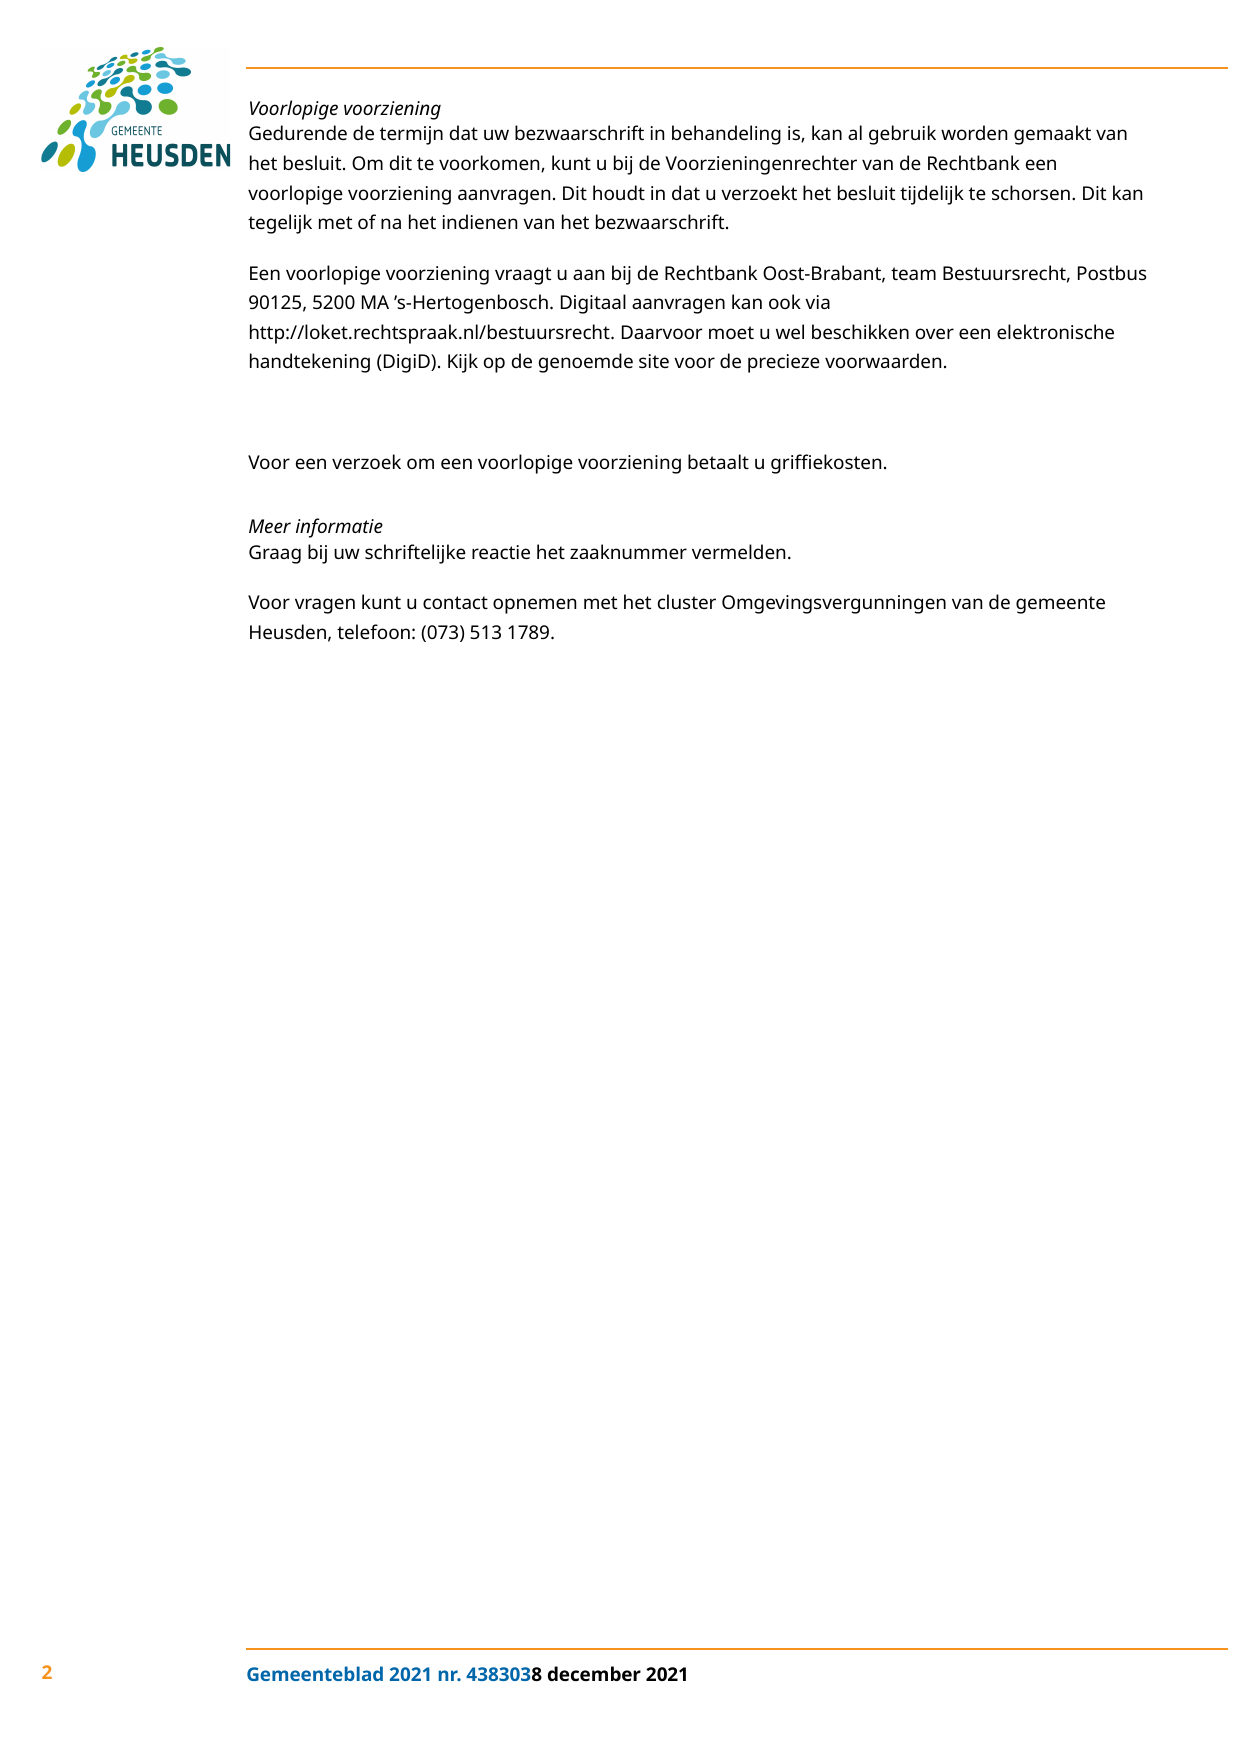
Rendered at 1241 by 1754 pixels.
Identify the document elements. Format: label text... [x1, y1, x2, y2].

text Voorlopige voorziening [248, 95, 1152, 121]
text Meer informatie [248, 513, 1152, 539]
text Gedurende de termijn dat uw bezwaarschrift in behandeling is, kan al gebruik worden gemaakt van het besluit. Om dit te voorkomen, kunt u bij de Voorzieningenrechter van de Rechtbank een voorlopige voorziening aanvragen. Dit houdt in dat u verzoekt het besluit tijdelijk te schorsen. Dit kan tegelijk met of na het indienen van het bezwaarschrift. [248, 121, 1152, 235]
text Graag bij uw schriftelijke reactie het zaaknummer vermelden. [248, 539, 1152, 565]
text Een voorlopige voorziening vraagt u aan bij de Rechtbank Oost-Brabant, team Bestuursrecht, Postbus 90125, 5200 MA ’s-Hertogenbosch. Digitaal aanvragen kan ook via http://loket.rechtspraak.nl/bestuursrecht. Daarvoor moet u wel beschikken over een elektronische handtekening (DigiD). Kijk op de genoemde site voor de precieze voorwaarden. [248, 260, 1152, 374]
picture [41, 47, 231, 172]
text Voor een verzoek om een voorlopige voorziening betaalt u griffiekosten. [248, 449, 1152, 475]
text Voor vragen kunt u contact opnemen met het cluster Omgevingsvergunningen van de gemeente Heusden, telefoon: (073) 513 1789. [248, 589, 1152, 645]
